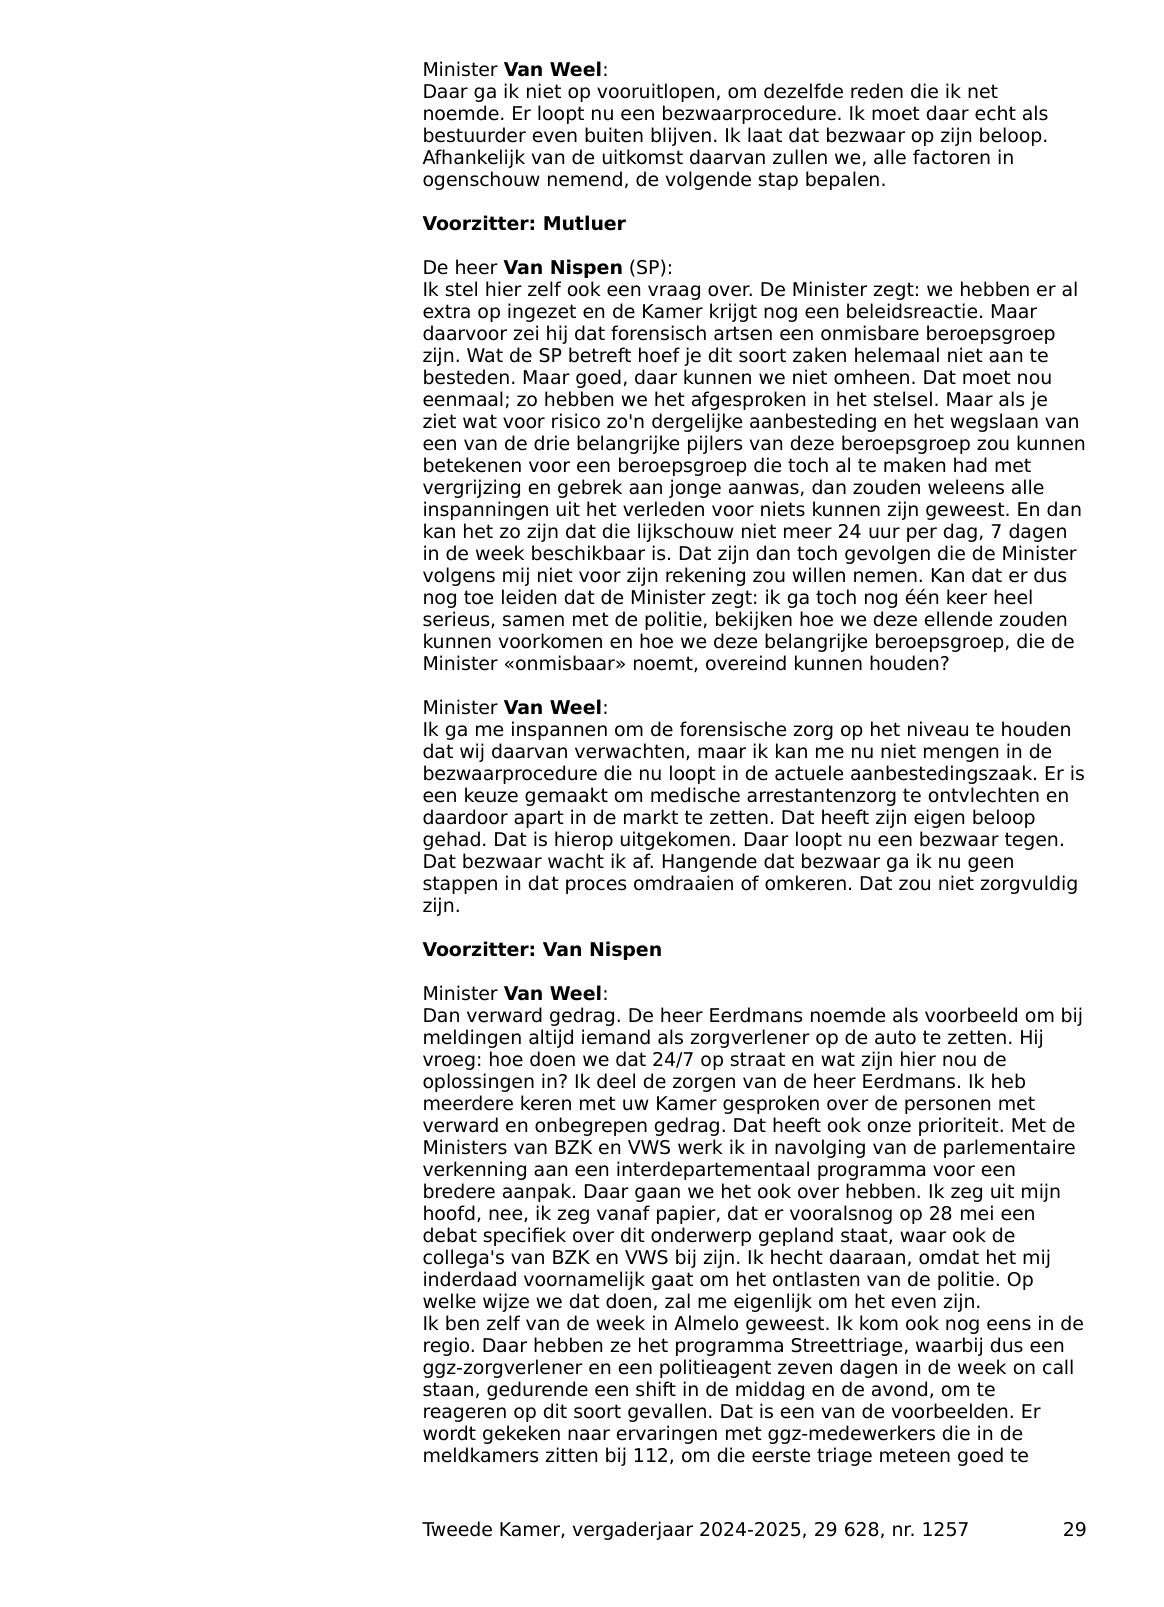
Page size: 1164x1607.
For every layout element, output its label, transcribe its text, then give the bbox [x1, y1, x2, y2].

text Daar ga ik niet op vooruitlopen, om dezelfde reden die ik net noemde. Er loopt nu een bezwaarprocedure. Ik moet daar echt als bestuurder even buiten blijven. Ik laat dat bezwaar op zijn beloop. Afhankelijk van de uitkomst daarvan zullen we, alle factoren in ogenschouw nemend, de volgende stap bepalen. [422, 81, 1087, 191]
text Minister Van Weel: [422, 59, 1087, 81]
text De heer Van Nispen (SP): [422, 257, 1087, 279]
text Minister Van Weel: [422, 983, 1087, 1005]
text Ik ga me inspannen om de forensische zorg op het niveau te houden dat wij daarvan verwachten, maar ik kan me nu niet mengen in de bezwaarprocedure die nu loopt in de actuele aanbestedingszaak. Er is een keuze gemaakt om medische arrestantenzorg te ontvlechten en daardoor apart in de markt te zetten. Dat heeft zijn eigen beloop gehad. Dat is hierop uitgekomen. Daar loopt nu een bezwaar tegen. Dat bezwaar wacht ik af. Hangende dat bezwaar ga ik nu geen stappen in dat proces omdraaien of omkeren. Dat zou niet zorgvuldig zijn. [422, 719, 1087, 917]
text Minister Van Weel: [422, 697, 1087, 719]
text Ik stel hier zelf ook een vraag over. De Minister zegt: we hebben er al extra op ingezet en de Kamer krijgt nog een beleidsreactie. Maar daarvoor zei hij dat forensisch artsen een onmisbare beroepsgroep zijn. Wat de SP betreft hoef je dit soort zaken helemaal niet aan te besteden. Maar goed, daar kunnen we niet omheen. Dat moet nou eenmaal; zo hebben we het afgesproken in het stelsel. Maar als je ziet wat voor risico zo'n dergelijke aanbesteding en het wegslaan van een van de drie belangrijke pijlers van deze beroepsgroep zou kunnen betekenen voor een beroepsgroep die toch al te maken had met vergrijzing en gebrek aan jonge aanwas, dan zouden weleens alle inspanningen uit het verleden voor niets kunnen zijn geweest. En dan kan het zo zijn dat die lijkschouw niet meer 24 uur per dag, 7 dagen in de week beschikbaar is. Dat zijn dan toch gevolgen die de Minister volgens mij niet voor zijn rekening zou willen nemen. Kan dat er dus nog toe leiden dat de Minister zegt: ik ga toch nog één keer heel serieus, samen met de politie, bekijken hoe we deze ellende zouden kunnen voorkomen en hoe we deze belangrijke beroepsgroep, die de Minister «onmisbaar» noemt, overeind kunnen houden? [422, 279, 1087, 675]
text Ik ben zelf van de week in Almelo geweest. Ik kom ook nog eens in de regio. Daar hebben ze het programma Streettriage, waarbij dus een ggz-zorgverlener en een politieagent zeven dagen in de week on call staan, gedurende een shift in de middag en de avond, om te reageren op dit soort gevallen. Dat is een van de voorbeelden. Er wordt gekeken naar ervaringen met ggz-medewerkers die in de meldkamers zitten bij 112, om die eerste triage meteen goed te [422, 1313, 1087, 1467]
text Dan verward gedrag. De heer Eerdmans noemde als voorbeeld om bij meldingen altijd iemand als zorgverlener op de auto te zetten. Hij vroeg: hoe doen we dat 24/7 op straat en wat zijn hier nou de oplossingen in? Ik deel de zorgen van de heer Eerdmans. Ik heb meerdere keren met uw Kamer gesproken over de personen met verward en onbegrepen gedrag. Dat heeft ook onze prioriteit. Met de Ministers van BZK en VWS werk ik in navolging van de parlementaire verkenning aan een interdepartementaal programma voor een bredere aanpak. Daar gaan we het ook over hebben. Ik zeg uit mijn hoofd, nee, ik zeg vanaf papier, dat er vooralsnog op 28 mei een debat specifiek over dit onderwerp gepland staat, waar ook de collega's van BZK en VWS bij zijn. Ik hecht daaraan, omdat het mij inderdaad voornamelijk gaat om het ontlasten van de politie. Op welke wijze we dat doen, zal me eigenlijk om het even zijn. [422, 1005, 1087, 1313]
text Voorzitter: Mutluer [422, 213, 1087, 235]
text Voorzitter: Van Nispen [422, 939, 1087, 961]
